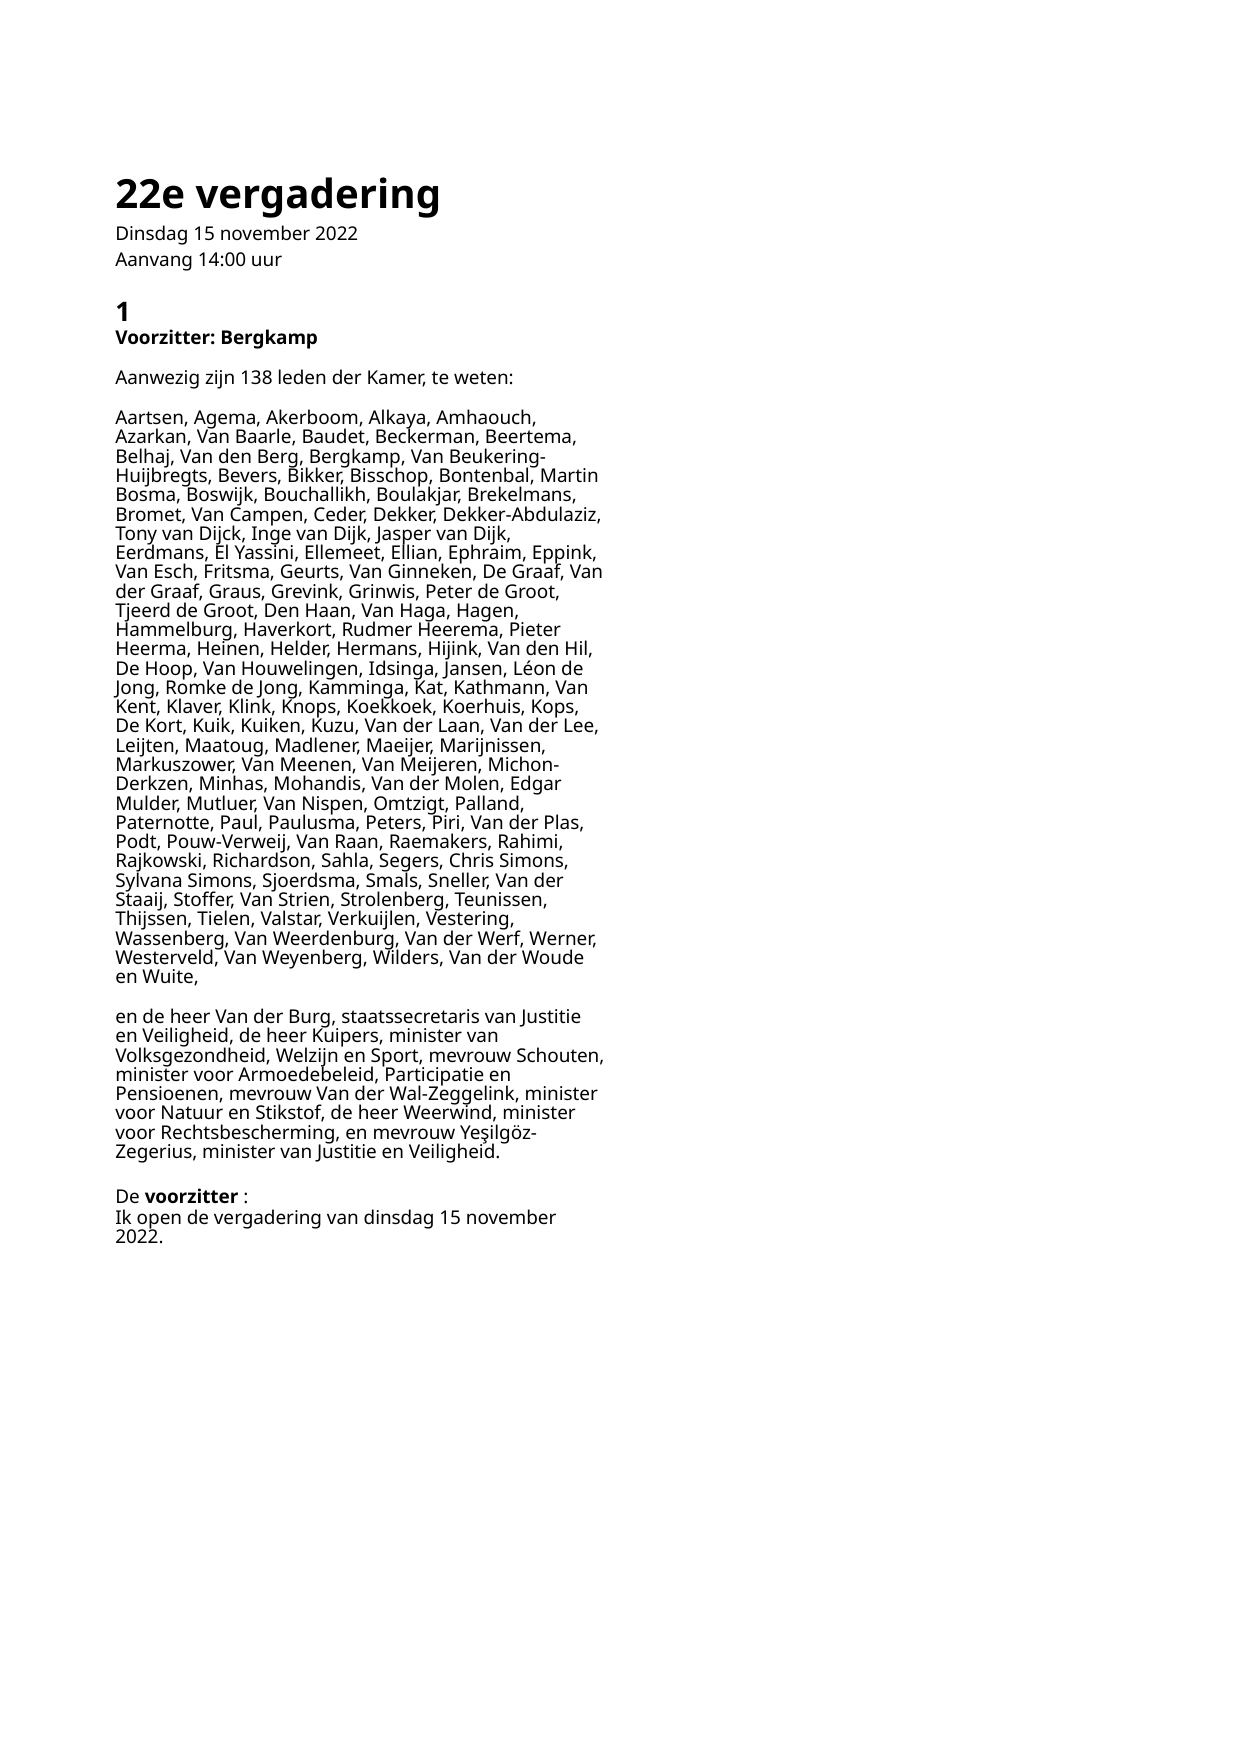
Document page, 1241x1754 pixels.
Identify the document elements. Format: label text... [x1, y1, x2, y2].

text Aanvang 14:00 uur [115, 246, 605, 272]
text 1 [115, 292, 605, 329]
text Dinsdag 15 november 2022 [115, 220, 605, 246]
text en de heer Van der Burg, staatssecretaris van Justitie en Veiligheid, de heer Kuipers, minister van Volksgezondheid, Welzijn en Sport, mevrouw Schouten, minister voor Armoedebeleid, Participatie en Pensioenen, mevrouw Van der Wal-Zeggelink, minister voor Natuur en Stikstof, de heer Weerwind, minister voor Rechtsbescherming, en mevrouw Yeşilgöz-Zegerius, minister van Justitie en Veiligheid. [115, 1008, 605, 1162]
text 22e vergadering [115, 165, 605, 220]
text Ik open de vergadering van dinsdag 15 november 2022. [115, 1209, 605, 1247]
text De voorzitter : [115, 1183, 605, 1209]
text Aartsen, Agema, Akerboom, Alkaya, Amhaouch, Azarkan, Van Baarle, Baudet, Beckerman, Beertema, Belhaj, Van den Berg, Bergkamp, Van Beukering-Huijbregts, Bevers, Bikker, Bisschop, Bontenbal, Martin Bosma, Boswijk, Bouchallikh, Boulakjar, Brekelmans, Bromet, Van Campen, Ceder, Dekker, Dekker-Abdulaziz, Tony van Dijck, Inge van Dijk, Jasper van Dijk, Eerdmans, El Yassini, Ellemeet, Ellian, Ephraim, Eppink, Van Esch, Fritsma, Geurts, Van Ginneken, De Graaf, Van der Graaf, Graus, Grevink, Grinwis, Peter de Groot, Tjeerd de Groot, Den Haan, Van Haga, Hagen, Hammelburg, Haverkort, Rudmer Heerema, Pieter Heerma, Heinen, Helder, Hermans, Hijink, Van den Hil, De Hoop, Van Houwelingen, Idsinga, Jansen, Léon de Jong, Romke de Jong, Kamminga, Kat, Kathmann, Van Kent, Klaver, Klink, Knops, Koekkoek, Koerhuis, Kops, De Kort, Kuik, Kuiken, Kuzu, Van der Laan, Van der Lee, Leijten, Maatoug, Madlener, Maeijer, Marijnissen, Markuszower, Van Meenen, Van Meijeren, Michon-Derkzen, Minhas, Mohandis, Van der Molen, Edgar Mulder, Mutluer, Van Nispen, Omtzigt, Palland, Paternotte, Paul, Paulusma, Peters, Piri, Van der Plas, Podt, Pouw-Verweij, Van Raan, Raemakers, Rahimi, Rajkowski, Richardson, Sahla, Segers, Chris Simons, Sylvana Simons, Sjoerdsma, Smals, Sneller, Van der Staaij, Stoffer, Van Strien, Strolenberg, Teunissen, Thijssen, Tielen, Valstar, Verkuijlen, Vestering, Wassenberg, Van Weerdenburg, Van der Werf, Werner, Westerveld, Van Weyenberg, Wilders, Van der Woude en Wuite, [115, 409, 605, 987]
text Aanwezig zijn 138 leden der Kamer, te weten: [115, 369, 605, 388]
text Voorzitter: Bergkamp [115, 329, 605, 348]
